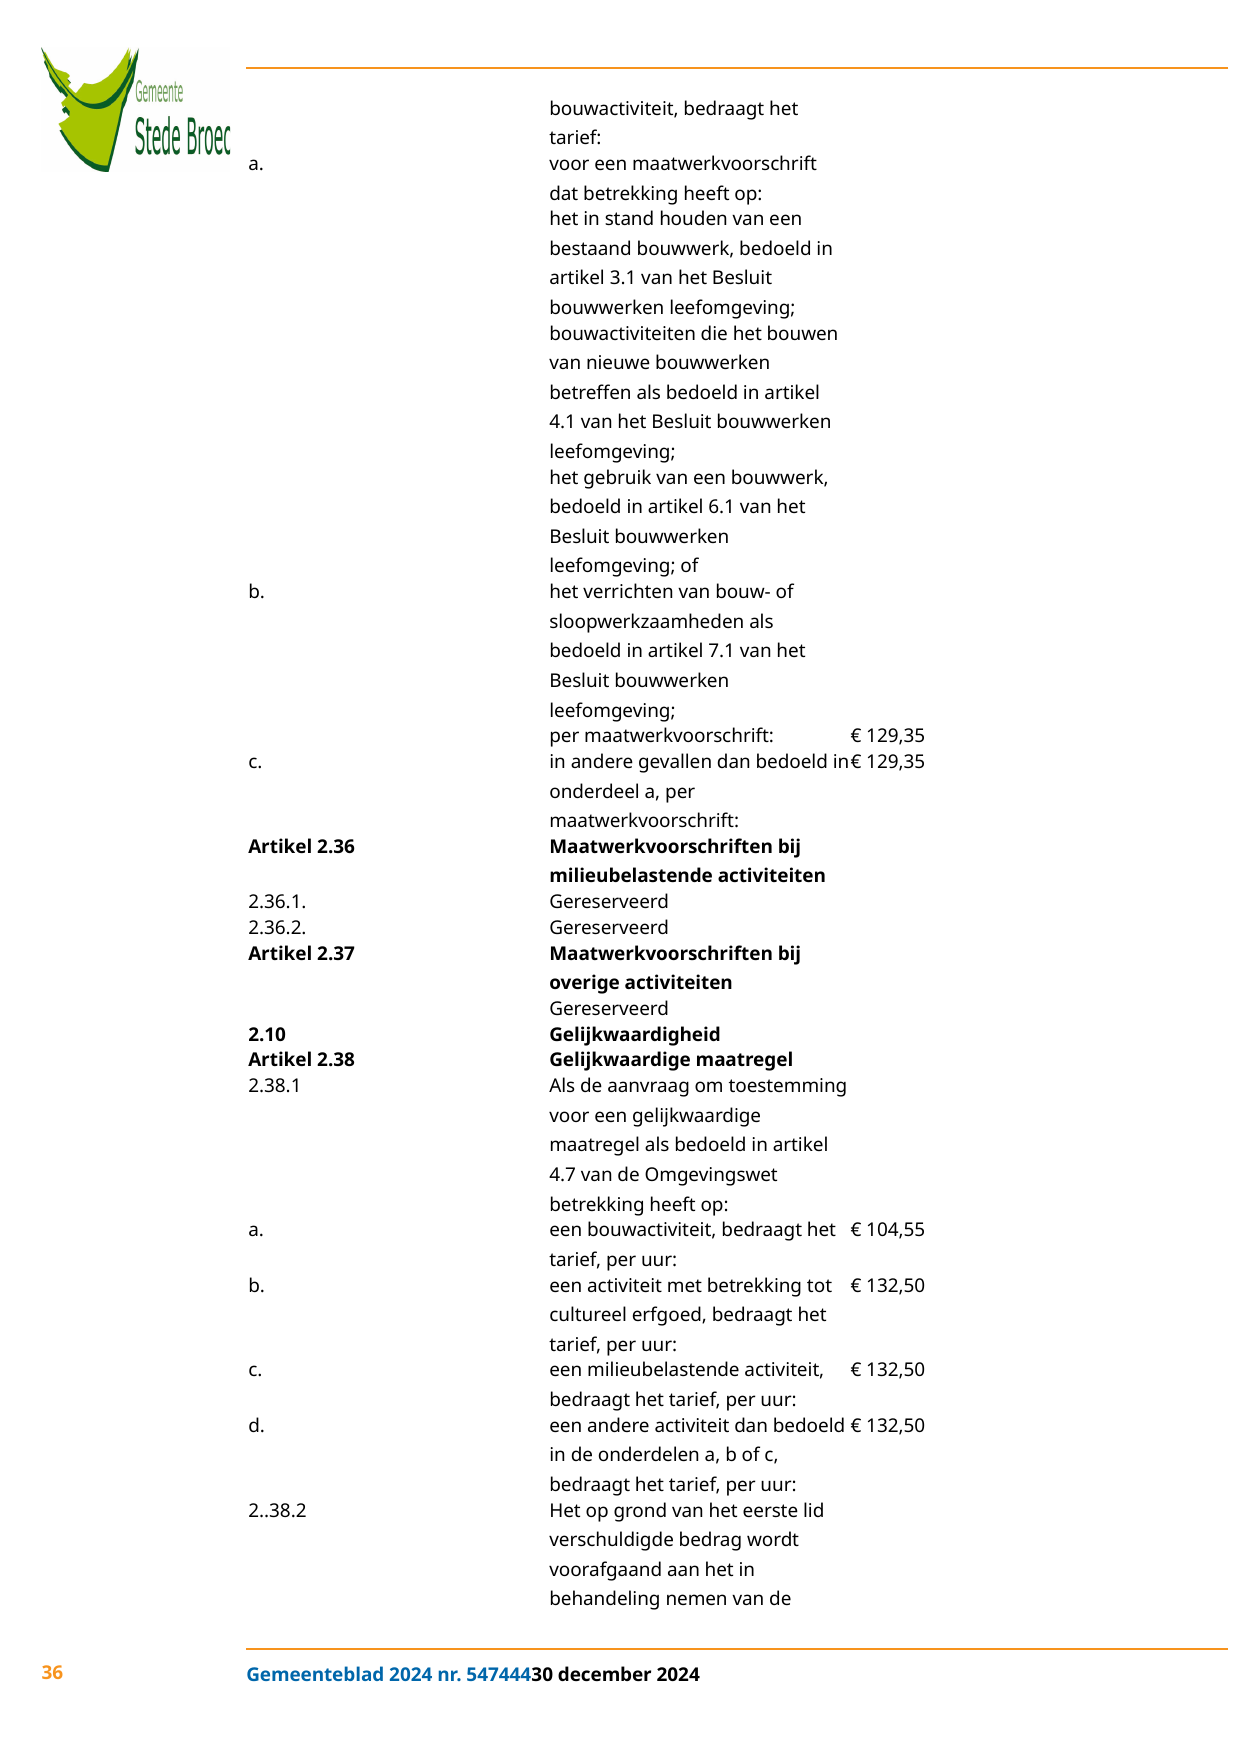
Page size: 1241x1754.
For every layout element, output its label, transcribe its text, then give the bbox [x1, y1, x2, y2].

table_cell Als de aanvraag om toestemming voor een gelijkwaardige maatregel als bedoeld in artikel 4.7 van de Omgevingswet betrekking heeft op: [549, 1073, 850, 1216]
table_cell Het op grond van het eerste lid verschuldigde bedrag wordt voorafgaand aan het in behandeling nemen van de [549, 1497, 850, 1611]
table_cell [850, 150, 1152, 205]
table_cell Maatwerkvoorschriften bij milieubelastende activiteiten [549, 833, 850, 888]
table_cell € 132,50 [850, 1412, 1152, 1497]
table_cell [850, 995, 1152, 1021]
table_cell een milieubelastende activiteit, bedraagt het tarief, per uur: [549, 1357, 850, 1412]
table_cell [850, 1047, 1152, 1072]
table_cell [248, 464, 549, 578]
table_cell Gereserveerd [549, 889, 850, 914]
table_cell a. [248, 150, 549, 205]
table_cell een activiteit met betrekking tot cultureel erfgoed, bedraagt het tarief, per uur: [549, 1272, 850, 1357]
table_cell Artikel 2.37 [248, 940, 549, 995]
table_cell 2.38.1 [248, 1073, 549, 1216]
table_cell een andere activiteit dan bedoeld in de onderdelen a, b of c, bedraagt het tarief, per uur: [549, 1412, 850, 1497]
table_cell [248, 95, 549, 150]
table_cell [850, 464, 1152, 578]
table_cell [850, 914, 1152, 940]
table_cell € 104,55 [850, 1216, 1152, 1272]
table_cell [248, 723, 549, 748]
table_cell b. [248, 579, 549, 722]
table_cell [850, 889, 1152, 914]
table_cell Gelijkwaardigheid [549, 1021, 850, 1047]
table_cell [850, 320, 1152, 464]
table_cell [248, 995, 549, 1021]
table_cell c. [248, 748, 549, 833]
table_cell een bouwactiviteit, bedraagt het tarief, per uur: [549, 1216, 850, 1272]
table_cell [850, 1021, 1152, 1047]
table_cell 2.36.1. [248, 889, 549, 914]
table_cell [850, 205, 1152, 320]
table_cell € 132,50 [850, 1272, 1152, 1357]
table_cell [850, 1073, 1152, 1216]
table_cell € 132,50 [850, 1357, 1152, 1412]
table_cell [850, 833, 1152, 888]
table_cell b. [248, 1272, 549, 1357]
table_cell a. [248, 1216, 549, 1272]
table_cell het gebruik van een bouwwerk, bedoeld in artikel 6.1 van het Besluit bouwwerken leefomgeving; of [549, 464, 850, 578]
table_cell het verrichten van bouw- of sloopwerkzaamheden als bedoeld in artikel 7.1 van het Besluit bouwwerken leefomgeving; [549, 579, 850, 722]
table_cell bouwactiviteit, bedraagt het tarief: [549, 95, 850, 150]
table_cell [850, 1497, 1152, 1611]
table_cell Gelijkwaardige maatregel [549, 1047, 850, 1072]
table_cell 2..38.2 [248, 1497, 549, 1611]
table_cell [248, 205, 549, 320]
table_cell 2.10 [248, 1021, 549, 1047]
table_cell Maatwerkvoorschriften bij overige activiteiten [549, 940, 850, 995]
table_cell per maatwerkvoorschrift: [549, 723, 850, 748]
picture [41, 47, 231, 172]
table_cell 2.36.2. [248, 914, 549, 940]
table_cell [850, 940, 1152, 995]
table_cell in andere gevallen dan bedoeld in onderdeel a, per maatwerkvoorschrift: [549, 748, 850, 833]
table_cell d. [248, 1412, 549, 1497]
table_cell € 129,35 [850, 723, 1152, 748]
table_cell [248, 320, 549, 464]
table_cell bouwactiviteiten die het bouwen van nieuwe bouwwerken betreffen als bedoeld in artikel 4.1 van het Besluit bouwwerken leefomgeving; [549, 320, 850, 464]
table_cell het in stand houden van een bestaand bouwwerk, bedoeld in artikel 3.1 van het Besluit bouwwerken leefomgeving; [549, 205, 850, 320]
table_cell Artikel 2.36 [248, 833, 549, 888]
table_cell Gereserveerd [549, 914, 850, 940]
table_cell [850, 95, 1152, 150]
table_cell Artikel 2.38 [248, 1047, 549, 1072]
table_cell € 129,35 [850, 748, 1152, 833]
table_cell c. [248, 1357, 549, 1412]
table_cell voor een maatwerkvoorschrift dat betrekking heeft op: [549, 150, 850, 205]
table_cell [850, 579, 1152, 722]
table_cell Gereserveerd [549, 995, 850, 1021]
